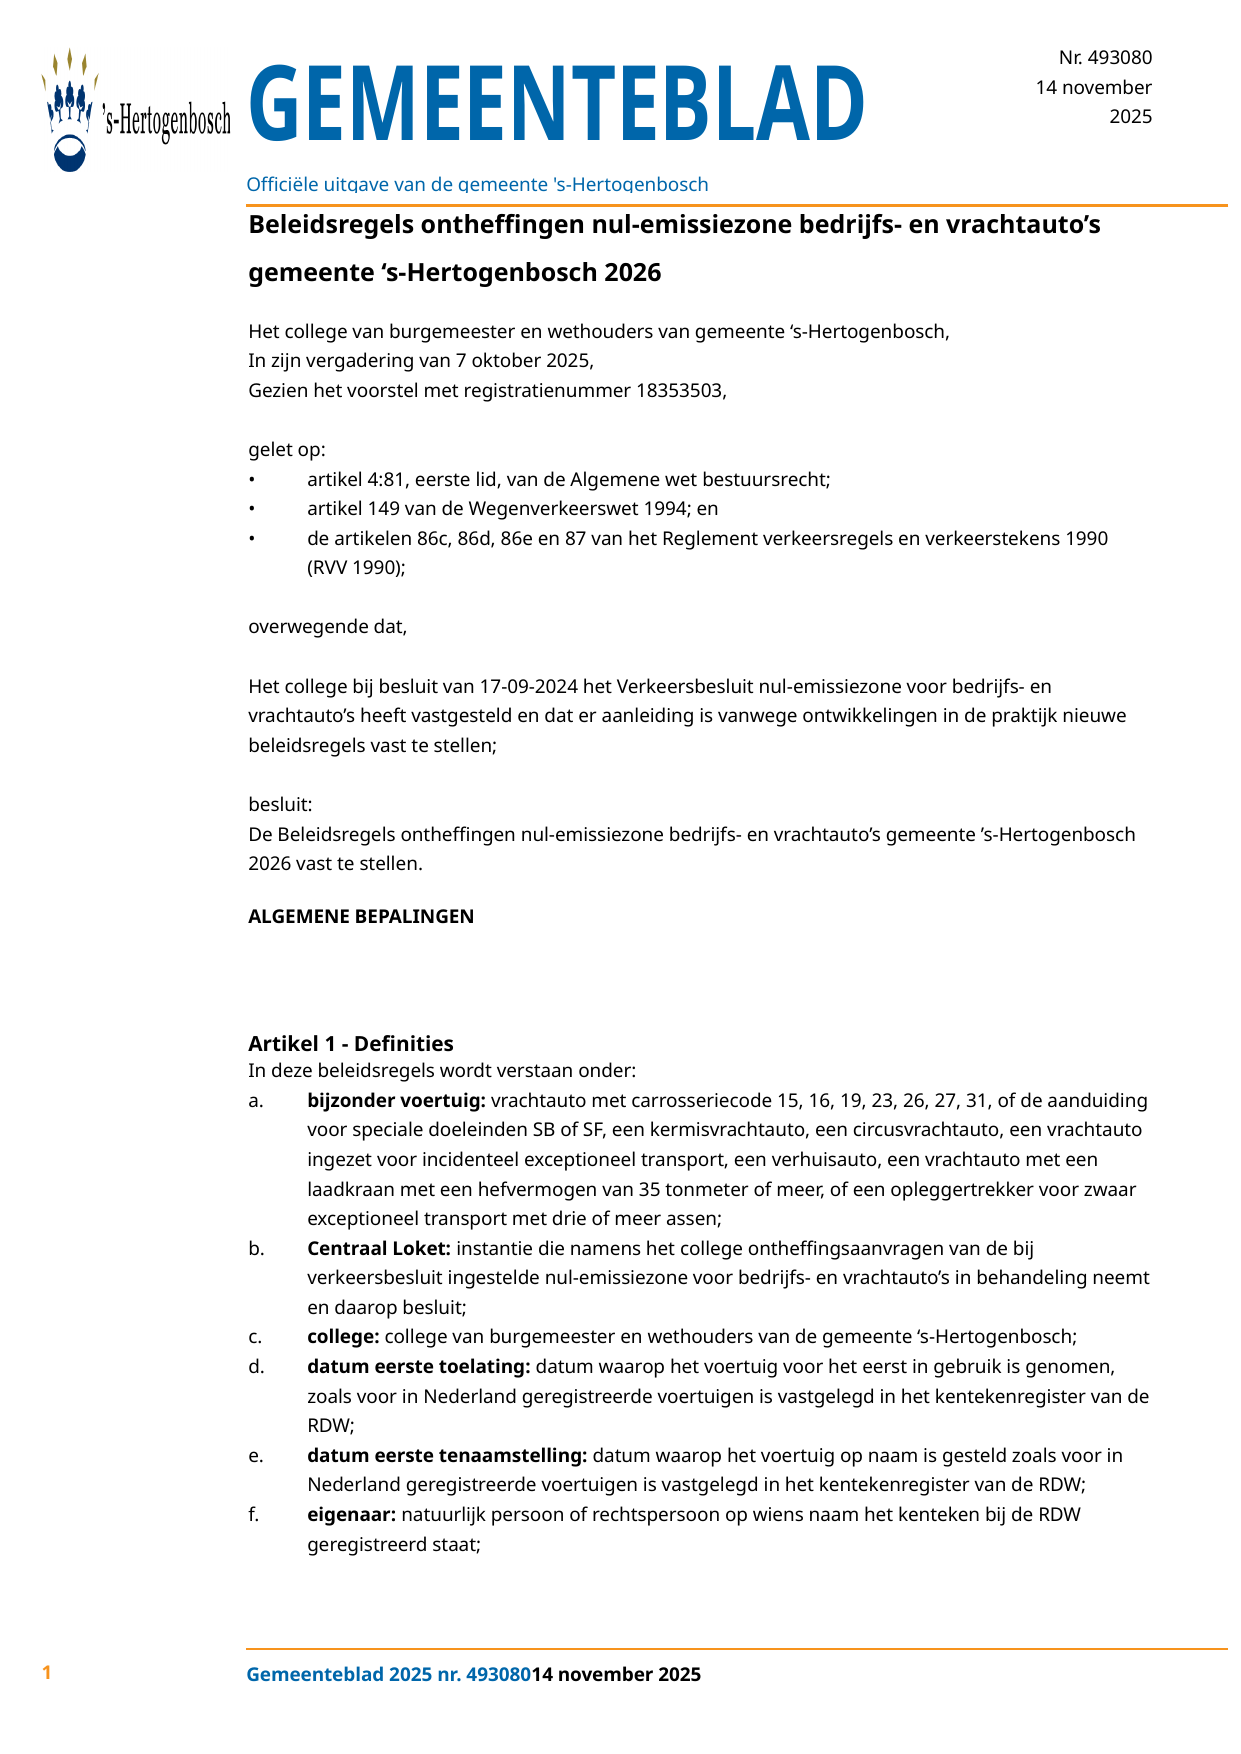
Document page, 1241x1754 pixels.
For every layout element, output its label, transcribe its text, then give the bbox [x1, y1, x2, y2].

text overwegende dat, [248, 614, 1152, 639]
text Artikel 1 - Definities [248, 1029, 1152, 1057]
list datum eerste tenaamstelling: datum waarop het voertuig op naam is gesteld zoals voor in Nederland geregistreerde voertuigen is vastgelegd in het kentekenregister van de RDW; [248, 1442, 1152, 1497]
list datum eerste toelating: datum waarop het voertuig voor het eerst in gebruik is genomen, zoals voor in Nederland geregistreerde voertuigen is vastgelegd in het kentekenregister van de RDW; [248, 1353, 1152, 1438]
list Centraal Loket: instantie die namens het college ontheffingsaanvragen van de bij verkeersbesluit ingestelde nul-emissiezone voor bedrijfs- en vrachtauto’s in behandeling neemt en daarop besluit; [248, 1235, 1152, 1320]
text Beleidsregels ontheffingen nul-emissiezone bedrijfs- en vrachtauto’s gemeente ‘s-Hertogenbosch 2026 [248, 207, 1152, 288]
list de artikelen 86c, 86d, 86e en 87 van het Reglement verkeersregels en verkeerstekens 1990 (RVV 1990); [248, 525, 1152, 580]
text gelet op: [248, 436, 1152, 462]
text In deze beleidsregels wordt verstaan onder: [248, 1057, 1152, 1083]
list artikel 4:81, eerste lid, van de Algemene wet bestuursrecht; [248, 466, 1152, 492]
list artikel 149 van de Wegenverkeerswet 1994; en [248, 495, 1152, 521]
list eigenaar: natuurlijk persoon of rechtspersoon op wiens naam het kenteken bij de RDW geregistreerd staat; [248, 1501, 1152, 1556]
text Het college van burgemeester en wethouders van gemeente ‘s-Hertogenbosch, [248, 318, 1152, 344]
text besluit: [248, 791, 1152, 817]
text Het college bij besluit van 17-09-2024 het Verkeersbesluit nul-emissiezone voor bedrijfs- en vrachtauto’s heeft vastgesteld en dat er aanleiding is vanwege ontwikkelingen in de praktijk nieuwe beleidsregels vast te stellen; [248, 673, 1152, 758]
text De Beleidsregels ontheffingen nul-emissiezone bedrijfs- en vrachtauto’s gemeente ’s-Hertogenbosch 2026 vast te stellen. [248, 821, 1152, 876]
text In zijn vergadering van 7 oktober 2025, [248, 347, 1152, 373]
picture [41, 47, 231, 172]
text ALGEMENE BEPALINGEN [248, 901, 1152, 929]
text Gezien het voorstel met registratienummer 18353503, [248, 377, 1152, 403]
list college: college van burgemeester en wethouders van de gemeente ‘s-Hertogenbosch; [248, 1324, 1152, 1349]
list bijzonder voertuig: vrachtauto met carrosseriecode 15, 16, 19, 23, 26, 27, 31, of de aanduiding voor speciale doeleinden SB of SF, een kermisvrachtauto, een circusvrachtauto, een vrachtauto ingezet voor incidenteel exceptioneel transport, een verhuisauto, een vrachtauto met een laadkraan met een hefvermogen van 35 tonmeter of meer, of een opleggertrekker voor zwaar exceptioneel transport met drie of meer assen; [248, 1087, 1152, 1231]
